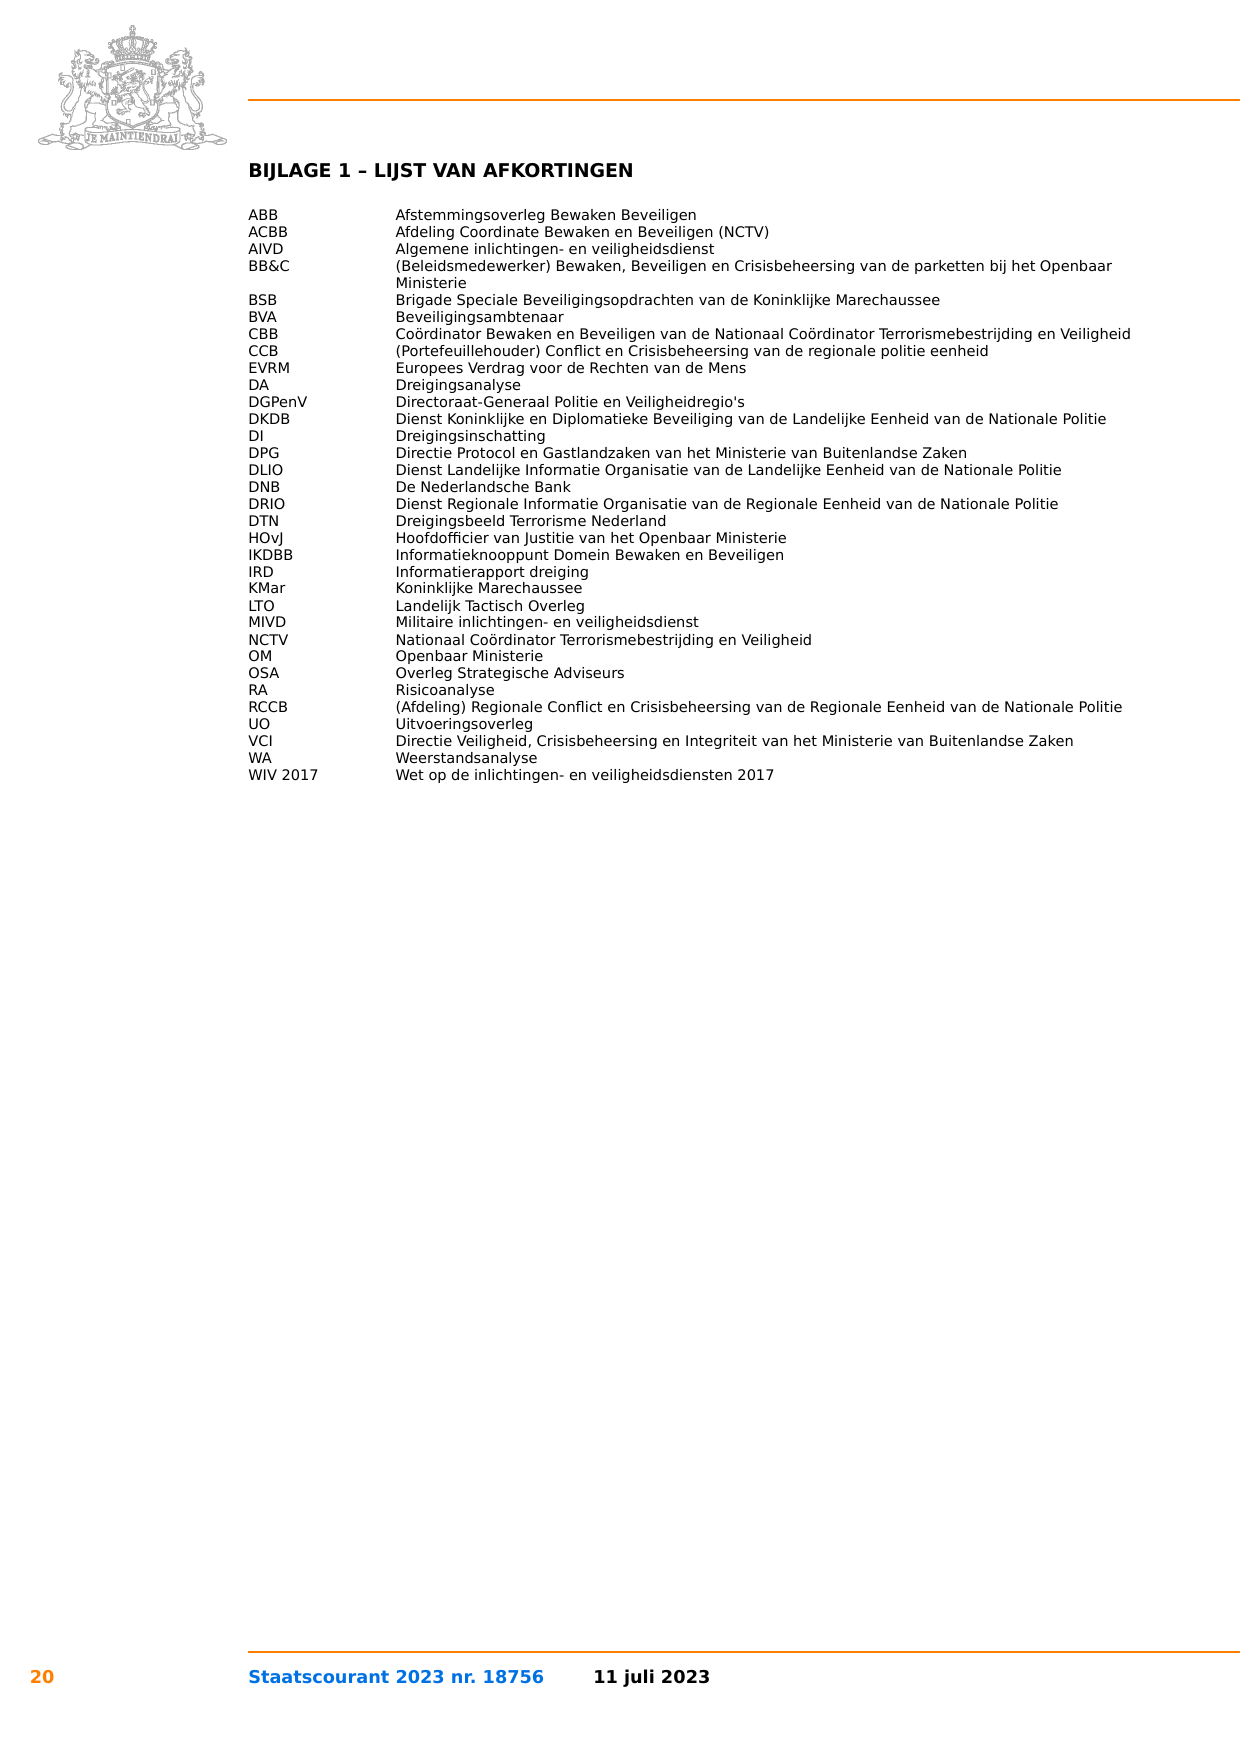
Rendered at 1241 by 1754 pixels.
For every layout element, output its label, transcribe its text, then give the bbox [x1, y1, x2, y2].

table_cell Directie Protocol en Gastlandzaken van het Ministerie van Buitenlandse Zaken [389, 445, 1163, 462]
subtitle BIJLAGE 1 – LIJST VAN AFKORTINGEN [248, 160, 1163, 182]
table_cell IKDBB [248, 546, 389, 563]
table_cell Openbaar Ministerie [389, 648, 1163, 665]
table_cell EVRM [248, 360, 389, 377]
table_cell Dreigingsbeeld Terrorisme Nederland [389, 513, 1163, 529]
table_cell WA [248, 750, 389, 767]
table_cell DTN [248, 513, 389, 529]
table_cell DNB [248, 479, 389, 496]
table_cell RCCB [248, 699, 389, 716]
table_cell Dienst Landelijke Informatie Organisatie van de Landelijke Eenheid van de Nationale Politie [389, 462, 1163, 478]
table_cell Informatieknooppunt Domein Bewaken en Beveiligen [389, 546, 1163, 563]
table_cell HOvJ [248, 530, 389, 546]
table_cell UO [248, 716, 389, 733]
table_cell VCI [248, 733, 389, 750]
table_cell Militaire inlichtingen- en veiligheidsdienst [389, 614, 1163, 631]
table_cell MIVD [248, 614, 389, 631]
table_cell DPG [248, 445, 389, 462]
table_cell De Nederlandsche Bank [389, 479, 1163, 496]
table_cell IRD [248, 564, 389, 580]
table_cell BSB [248, 292, 389, 309]
table_cell Wet op de inlichtingen- en veiligheidsdiensten 2017 [389, 767, 1163, 784]
table_cell (Beleidsmedewerker) Bewaken, Beveiligen en Crisisbeheersing van de parketten bij het Openbaar Ministerie [389, 258, 1163, 292]
table_cell ACBB [248, 224, 389, 241]
table_cell DRIO [248, 496, 389, 512]
table_cell RA [248, 682, 389, 699]
table_cell Directie Veiligheid, Crisisbeheersing en Integriteit van het Ministerie van Buitenlandse Zaken [389, 733, 1163, 750]
table_cell CBB [248, 326, 389, 343]
table_cell DLIO [248, 462, 389, 478]
table_cell Nationaal Coördinator Terrorismebestrijding en Veiligheid [389, 631, 1163, 648]
table_cell CCB [248, 343, 389, 360]
table_cell Informatierapport dreiging [389, 564, 1163, 580]
picture [38, 25, 227, 150]
table_cell (Afdeling) Regionale Conflict en Crisisbeheersing van de Regionale Eenheid van de Nationale Politie [389, 699, 1163, 716]
table_cell DA [248, 377, 389, 394]
table_header ABB [248, 207, 389, 224]
table_cell KMar [248, 580, 389, 597]
table_cell Coördinator Bewaken en Beveiligen van de Nationaal Coördinator Terrorismebestrijding en Veiligheid [389, 326, 1163, 343]
table_cell Dienst Regionale Informatie Organisatie van de Regionale Eenheid van de Nationale Politie [389, 496, 1163, 512]
table_cell NCTV [248, 631, 389, 648]
table_cell BB&C [248, 258, 389, 292]
table_cell Dienst Koninklijke en Diplomatieke Beveiliging van de Landelijke Eenheid van de Nationale Politie [389, 411, 1163, 428]
table_cell Overleg Strategische Adviseurs [389, 665, 1163, 682]
table_cell Afdeling Coordinate Bewaken en Beveiligen (NCTV) [389, 224, 1163, 241]
table_cell Hoofdofficier van Justitie van het Openbaar Ministerie [389, 530, 1163, 546]
table_cell Dreigingsinschatting [389, 428, 1163, 444]
table_cell WIV 2017 [248, 767, 389, 784]
table_cell Beveiligingsambtenaar [389, 309, 1163, 326]
table_cell Koninklijke Marechaussee [389, 580, 1163, 597]
table_cell Weerstandsanalyse [389, 750, 1163, 767]
table_cell OSA [248, 665, 389, 682]
table_cell DKDB [248, 411, 389, 428]
table_cell (Portefeuillehouder) Conflict en Crisisbeheersing van de regionale politie eenheid [389, 343, 1163, 360]
table_cell Directoraat-Generaal Politie en Veiligheidregio's [389, 394, 1163, 411]
table_cell OM [248, 648, 389, 665]
table_cell Algemene inlichtingen- en veiligheidsdienst [389, 241, 1163, 258]
table_cell AIVD [248, 241, 389, 258]
table_cell DI [248, 428, 389, 444]
table_cell Dreigingsanalyse [389, 377, 1163, 394]
table_cell Uitvoeringsoverleg [389, 716, 1163, 733]
table_cell LTO [248, 598, 389, 614]
table_cell Risicoanalyse [389, 682, 1163, 699]
table_cell Landelijk Tactisch Overleg [389, 598, 1163, 614]
table_cell Europees Verdrag voor de Rechten van de Mens [389, 360, 1163, 377]
table_header Afstemmingsoverleg Bewaken Beveiligen [389, 207, 1163, 224]
table_cell BVA [248, 309, 389, 326]
table_cell DGPenV [248, 394, 389, 411]
table_cell Brigade Speciale Beveiligingsopdrachten van de Koninklijke Marechaussee [389, 292, 1163, 309]
